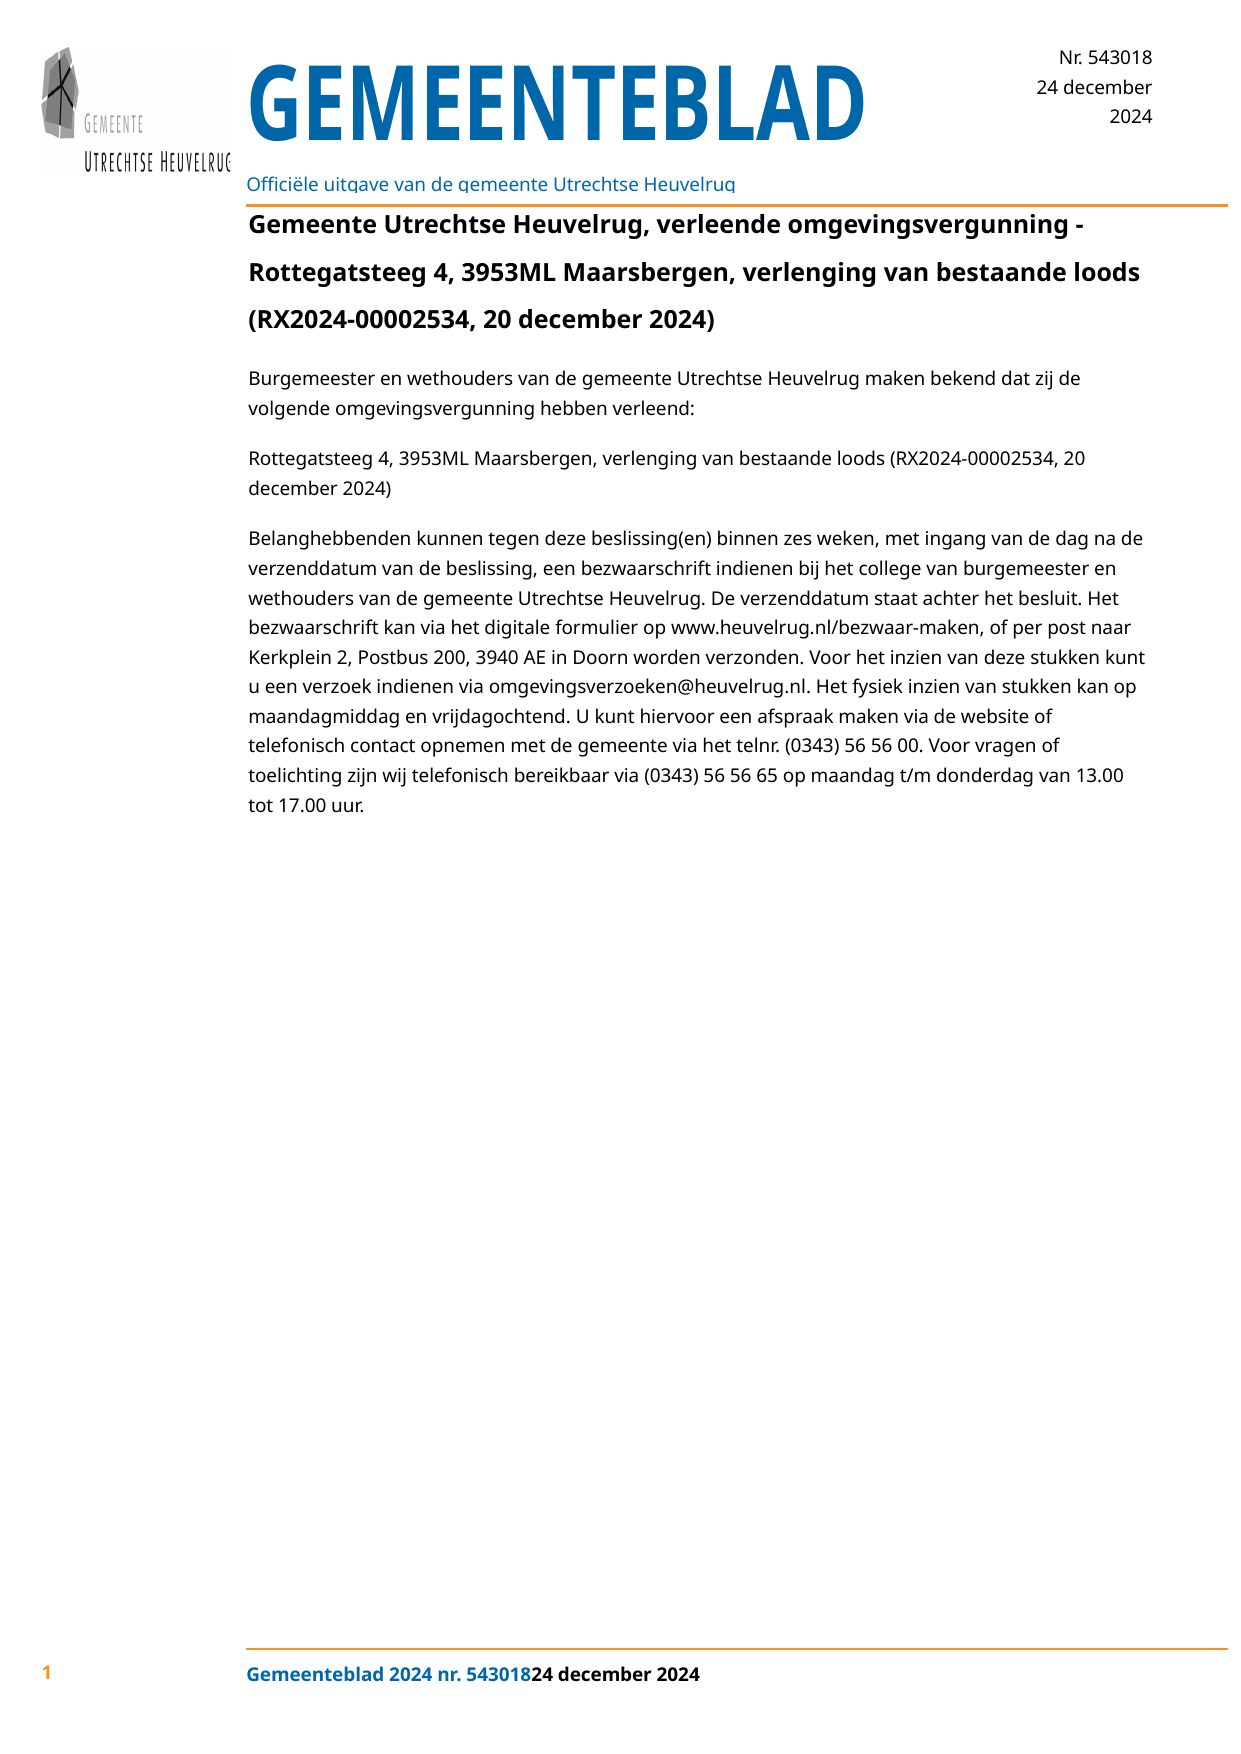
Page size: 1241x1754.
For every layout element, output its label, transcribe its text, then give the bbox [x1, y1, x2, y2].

text Rottegatsteeg 4, 3953ML Maarsbergen, verlenging van bestaande loods (RX2024-00002534, 20 december 2024) [248, 446, 1152, 501]
text Belanghebbenden kunnen tegen deze beslissing(en) binnen zes weken, met ingang van de dag na de verzenddatum van de beslissing, een bezwaarschrift indienen bij het college van burgemeester en wethouders van de gemeente Utrechtse Heuvelrug. De verzenddatum staat achter het besluit. Het bezwaarschrift kan via het digitale formulier op www.heuvelrug.nl/bezwaar-maken, of per post naar Kerkplein 2, Postbus 200, 3940 AE in Doorn worden verzonden. Voor het inzien van deze stukken kunt u een verzoek indienen via omgevingsverzoeken@heuvelrug.nl. Het fysiek inzien van stukken kan op maandagmiddag en vrijdagochtend. U kunt hiervoor een afspraak maken via de website of telefonisch contact opnemen met de gemeente via het telnr. (0343) 56 56 00. Voor vragen of toelichting zijn wij telefonisch bereikbaar via (0343) 56 56 65 op maandag t/m donderdag van 13.00 tot 17.00 uur. [248, 526, 1152, 817]
picture [41, 47, 231, 172]
text Burgemeester en wethouders van de gemeente Utrechtse Heuvelrug maken bekend dat zij de volgende omgevingsvergunning hebben verleend: [248, 366, 1152, 421]
text Gemeente Utrechtse Heuvelrug, verleende omgevingsvergunning - Rottegatsteeg 4, 3953ML Maarsbergen, verlenging van bestaande loods (RX2024-00002534, 20 december 2024) [248, 207, 1152, 336]
